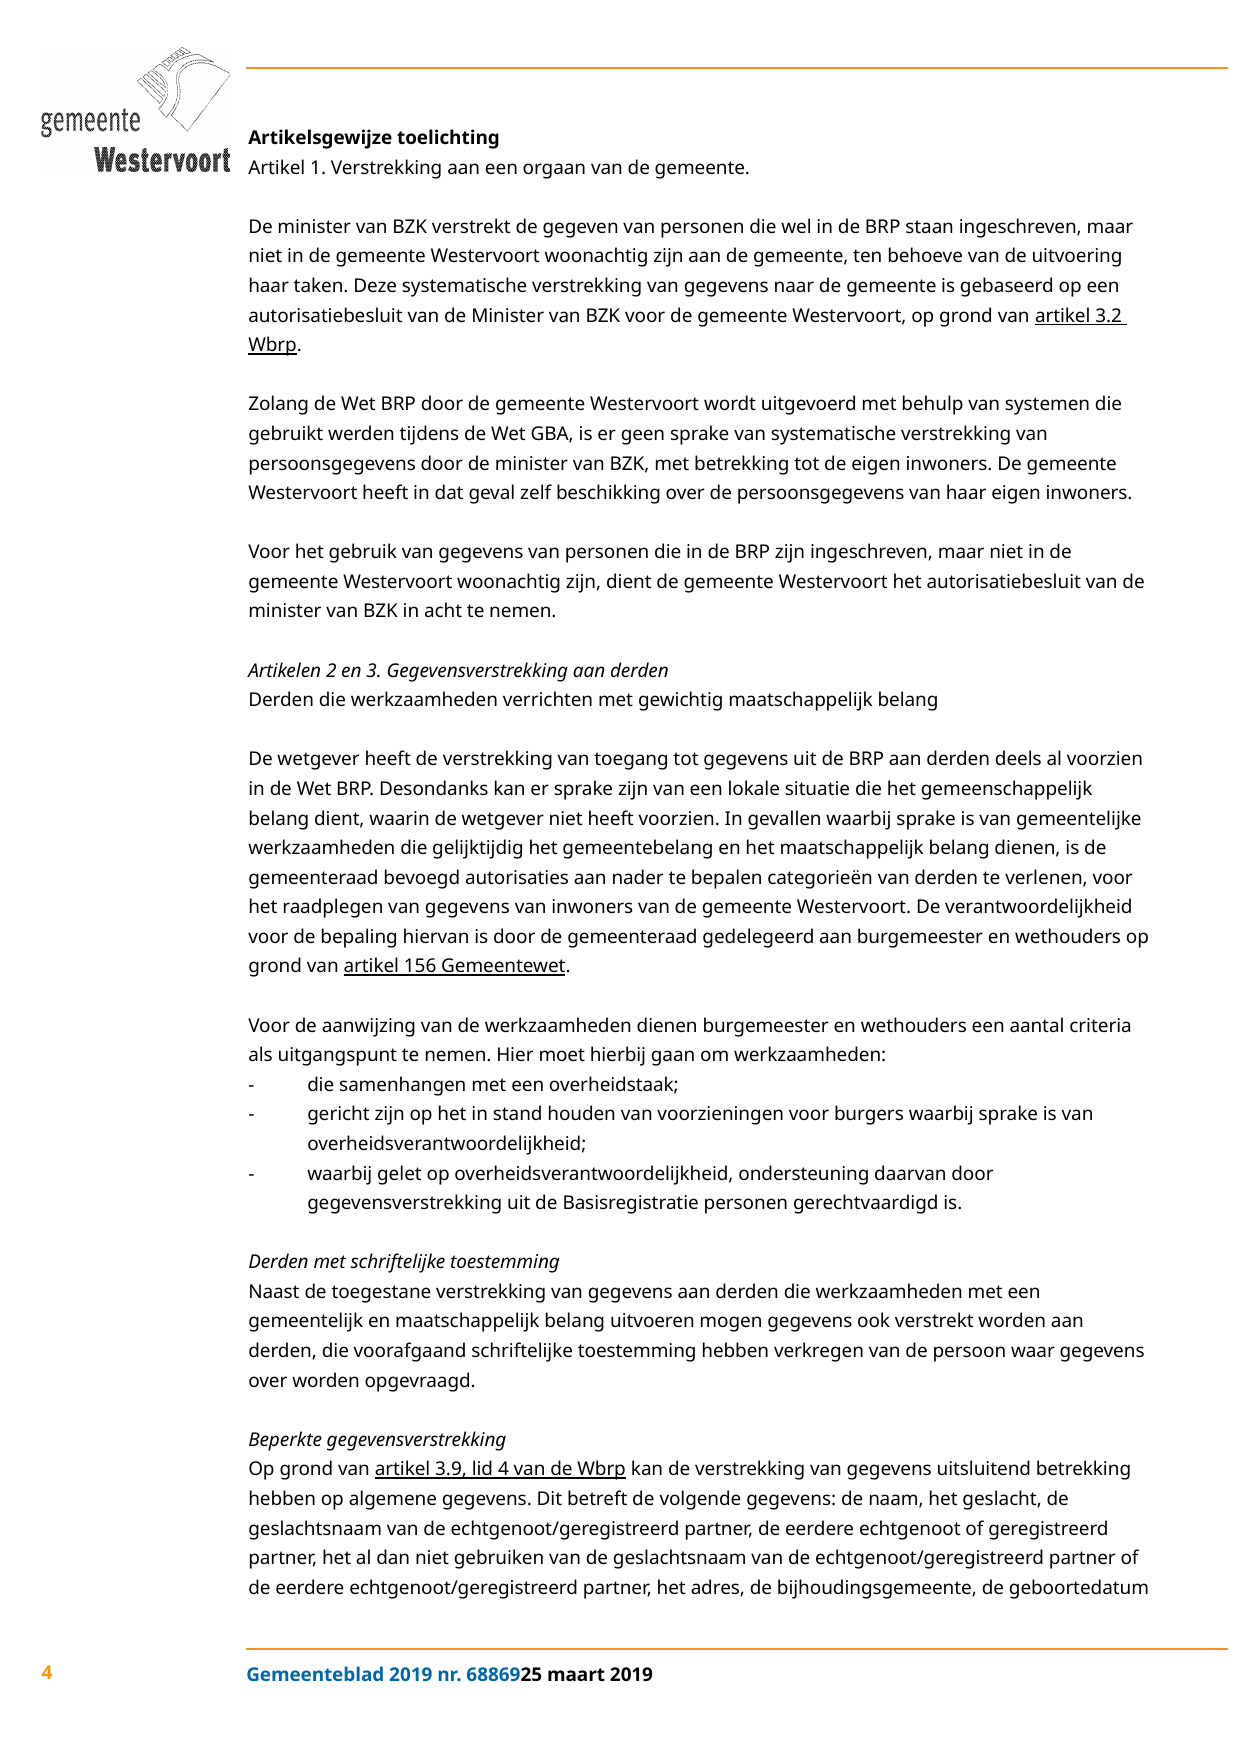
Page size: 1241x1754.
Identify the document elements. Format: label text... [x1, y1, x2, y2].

text Zolang de Wet BRP door de gemeente Westervoort wordt uitgevoerd met behulp van systemen die gebruikt werden tijdens de Wet GBA, is er geen sprake van systematische verstrekking van persoonsgegevens door de minister van BZK, met betrekking tot de eigen inwoners. De gemeente Westervoort heeft in dat geval zelf beschikking over de persoonsgegevens van haar eigen inwoners. [248, 391, 1152, 505]
text De minister van BZK verstrekt de gegeven van personen die wel in de BRP staan ingeschreven, maar niet in de gemeente Westervoort woonachtig zijn aan de gemeente, ten behoeve van de uitvoering haar taken. Deze systematische verstrekking van gegevens naar de gemeente is gebaseerd op een autorisatiebesluit van de Minister van BZK voor de gemeente Westervoort, op grond van artikel 3.2 Wbrp. [248, 213, 1152, 357]
text Voor de aanwijzing van de werkzaamheden dienen burgemeester en wethouders een aantal criteria als uitgangspunt te nemen. Hier moet hierbij gaan om werkzaamheden: [248, 1012, 1152, 1067]
text Op grond van artikel 3.9, lid 4 van de Wbrp kan de verstrekking van gegevens uitsluitend betrekking hebben op algemene gegevens. Dit betreft de volgende gegevens: de naam, het geslacht, de geslachtsnaam van de echtgenoot/geregistreerd partner, de eerdere echtgenoot of geregistreerd partner, het al dan niet gebruiken van de geslachtsnaam van de echtgenoot/geregistreerd partner of de eerdere echtgenoot/geregistreerd partner, het adres, de bijhoudingsgemeente, de geboortedatum [248, 1456, 1152, 1600]
text De wetgever heeft de verstrekking van toegang tot gegevens uit de BRP aan derden deels al voorzien in de Wet BRP. Desondanks kan er sprake zijn van een lokale situatie die het gemeenschappelijk belang dient, waarin de wetgever niet heeft voorzien. In gevallen waarbij sprake is van gemeentelijke werkzaamheden die gelijktijdig het gemeentebelang en het maatschappelijk belang dienen, is de gemeenteraad bevoegd autorisaties aan nader te bepalen categorieën van derden te verlenen, voor het raadplegen van gegevens van inwoners van de gemeente Westervoort. De verantwoordelijkheid voor de bepaling hiervan is door de gemeenteraad gedelegeerd aan burgemeester en wethouders op grond van artikel 156 Gemeentewet. [248, 746, 1152, 978]
text Artikel 1. Verstrekking aan een orgaan van de gemeente. [248, 154, 1152, 180]
list gericht zijn op het in stand houden van voorzieningen voor burgers waarbij sprake is van overheidsverantwoordelijkheid; [248, 1101, 1152, 1156]
text Voor het gebruik van gegevens van personen die in de BRP zijn ingeschreven, maar niet in de gemeente Westervoort woonachtig zijn, dient de gemeente Westervoort het autorisatiebesluit van de minister van BZK in acht te nemen. [248, 538, 1152, 623]
picture [41, 47, 231, 172]
list waarbij gelet op overheidsverantwoordelijkheid, ondersteuning daarvan door gegevensverstrekking uit de Basisregistratie personen gerechtvaardigd is. [248, 1160, 1152, 1215]
text Derden die werkzaamheden verrichten met gewichtig maatschappelijk belang [248, 686, 1152, 712]
text Artikelen 2 en 3. Gegevensverstrekking aan derden [248, 657, 1152, 683]
text Derden met schriftelijke toestemming [248, 1248, 1152, 1274]
list die samenhangen met een overheidstaak; [248, 1071, 1152, 1097]
text Naast de toegestane verstrekking van gegevens aan derden die werkzaamheden met een gemeentelijk en maatschappelijk belang uitvoeren mogen gegevens ook verstrekt worden aan derden, die voorafgaand schriftelijke toestemming hebben verkregen van de persoon waar gegevens over worden opgevraagd. [248, 1278, 1152, 1393]
text Beperkte gegevensverstrekking [248, 1426, 1152, 1452]
text Artikelsgewijze toelichting [248, 124, 1152, 150]
